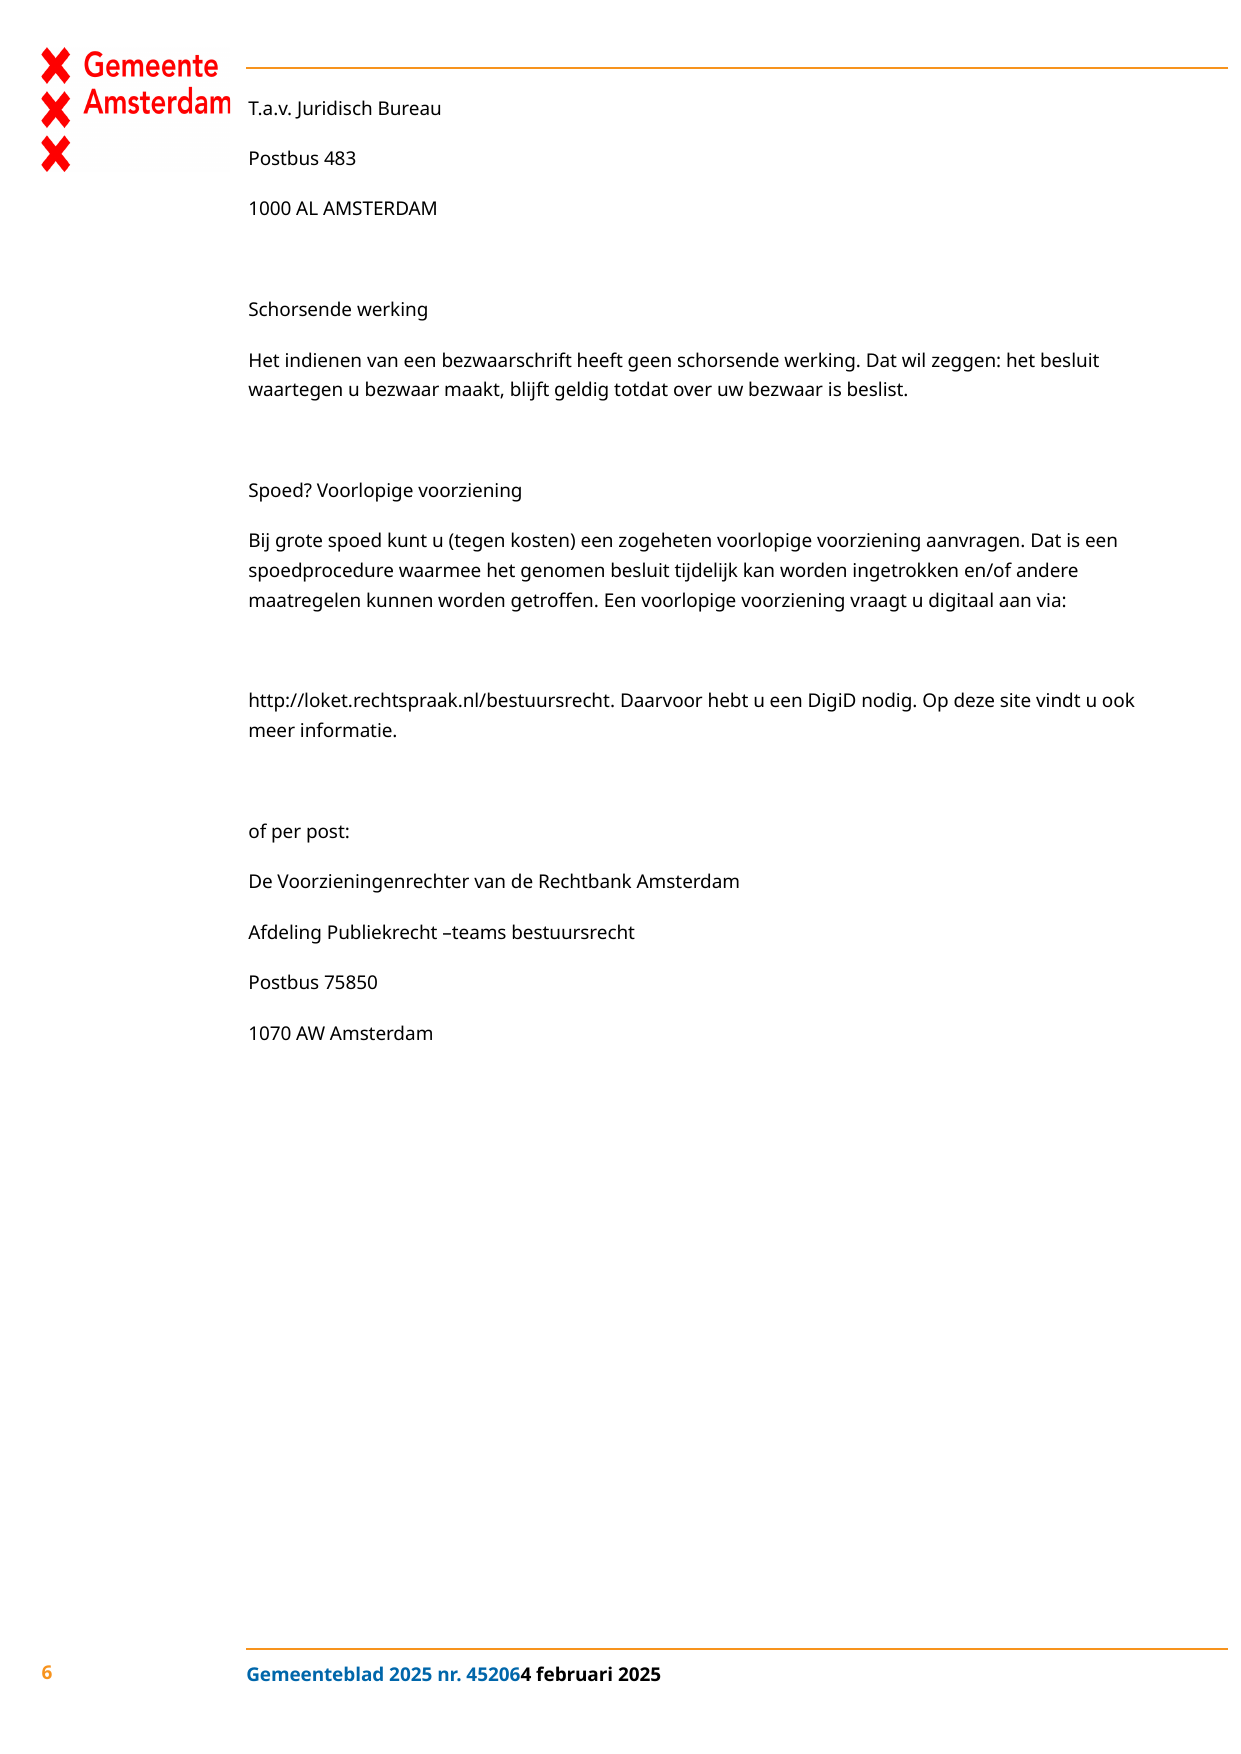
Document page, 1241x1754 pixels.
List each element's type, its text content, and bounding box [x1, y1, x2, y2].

text Schorsende werking [248, 296, 1152, 322]
text Bij grote spoed kunt u (tegen kosten) een zogeheten voorlopige voorziening aanvragen. Dat is een spoedprocedure waarmee het genomen besluit tijdelijk kan worden ingetrokken en/of andere maatregelen kunnen worden getroffen. Een voorlopige voorziening vraagt u digitaal aan via: [248, 528, 1152, 613]
text Postbus 75850 [248, 969, 1152, 995]
text Het indienen van een bezwaarschrift heeft geen schorsende werking. Dat wil zeggen: het besluit waartegen u bezwaar maakt, blijft geldig totdat over uw bezwaar is beslist. [248, 347, 1152, 402]
text Spoed? Voorlopige voorziening [248, 477, 1152, 503]
text 1070 AW Amsterdam [248, 1020, 1152, 1046]
text Postbus 483 [248, 145, 1152, 171]
text Afdeling Publiekrecht –teams bestuursrecht [248, 919, 1152, 945]
text http://loket.rechtspraak.nl/bestuursrecht. Daarvoor hebt u een DigiD nodig. Op deze site vindt u ook meer informatie. [248, 688, 1152, 743]
text 1000 AL AMSTERDAM [248, 196, 1152, 221]
text De Voorzieningenrechter van de Rechtbank Amsterdam [248, 868, 1152, 894]
text T.a.v. Juridisch Bureau [248, 95, 1152, 121]
text of per post: [248, 818, 1152, 844]
picture [41, 47, 231, 172]
